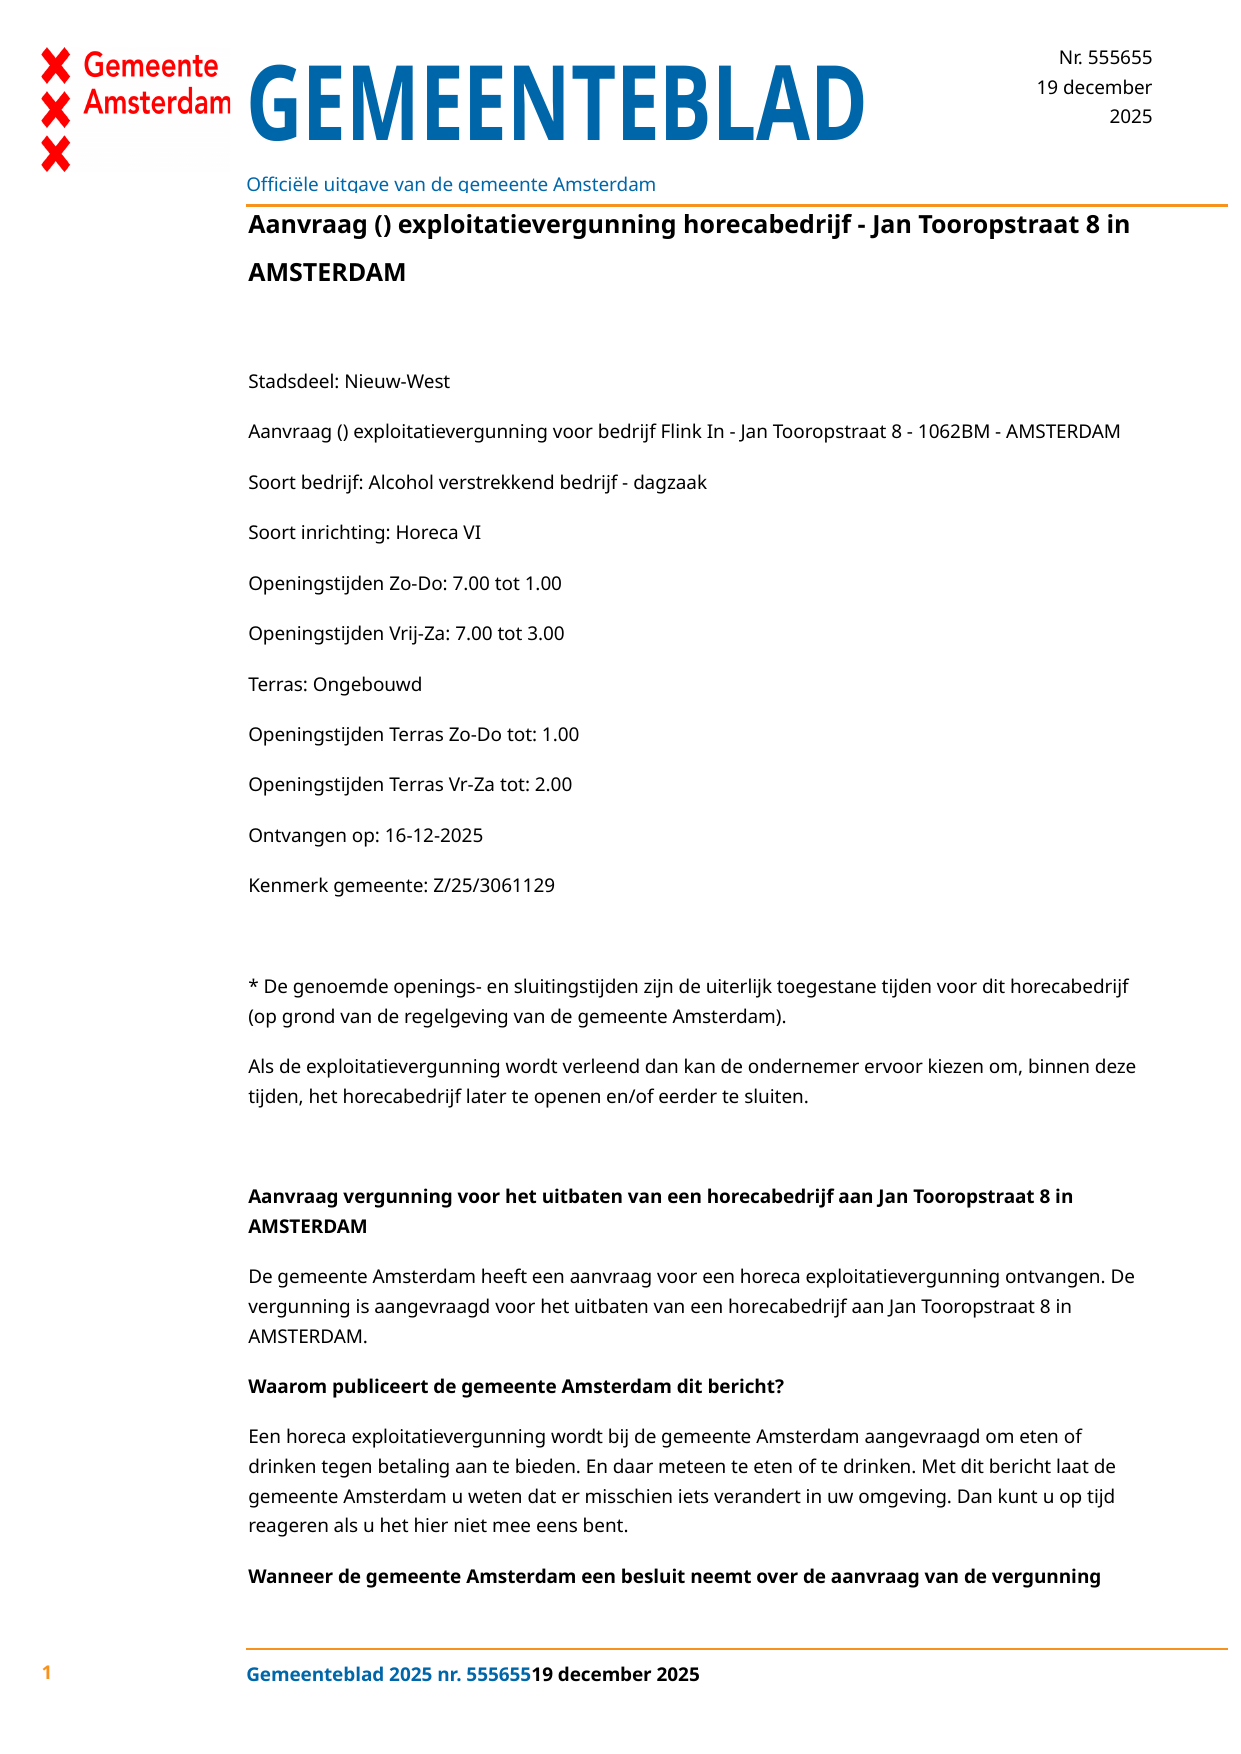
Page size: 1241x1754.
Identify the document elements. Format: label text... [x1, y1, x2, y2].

text Kenmerk gemeente: Z/25/3061129 [248, 872, 1152, 898]
text Ontvangen op: 16-12-2025 [248, 822, 1152, 848]
text Aanvraag () exploitatievergunning voor bedrijf Flink In - Jan Tooropstraat 8 - 1062BM - AMSTERDAM [248, 419, 1152, 444]
text Soort inrichting: Horeca VI [248, 519, 1152, 545]
text Wanneer de gemeente Amsterdam een besluit neemt over de aanvraag van de vergunning [248, 1563, 1152, 1589]
text Openingstijden Terras Zo-Do tot: 1.00 [248, 721, 1152, 747]
text Aanvraag () exploitatievergunning horecabedrijf - Jan Tooropstraat 8 in AMSTERDAM [248, 207, 1152, 288]
text Aanvraag vergunning voor het uitbaten van een horecabedrijf aan Jan Tooropstraat 8 in AMSTERDAM [248, 1184, 1152, 1239]
text Openingstijden Vrij-Za: 7.00 tot 3.00 [248, 620, 1152, 646]
text Een horeca exploitatievergunning wordt bij de gemeente Amsterdam aangevraagd om eten of drinken tegen betaling aan te bieden. En daar meteen te eten of te drinken. Met dit bericht laat de gemeente Amsterdam u weten dat er misschien iets verandert in uw omgeving. Dan kunt u op tijd reageren als u het hier niet mee eens bent. [248, 1424, 1152, 1538]
text Terras: Ongebouwd [248, 671, 1152, 697]
text De gemeente Amsterdam heeft een aanvraag voor een horeca exploitatievergunning ontvangen. De vergunning is aangevraagd voor het uitbaten van een horecabedrijf aan Jan Tooropstraat 8 in AMSTERDAM. [248, 1264, 1152, 1349]
text Stadsdeel: Nieuw-West [248, 368, 1152, 394]
text Soort bedrijf: Alcohol verstrekkend bedrijf - dagzaak [248, 469, 1152, 495]
text Als de exploitatievergunning wordt verleend dan kan de ondernemer ervoor kiezen om, binnen deze tijden, het horecabedrijf later te openen en/of eerder te sluiten. [248, 1053, 1152, 1109]
text Openingstijden Zo-Do: 7.00 tot 1.00 [248, 570, 1152, 596]
text Waarom publiceert de gemeente Amsterdam dit bericht? [248, 1373, 1152, 1399]
picture [41, 47, 231, 172]
text * De genoemde openings- en sluitingstijden zijn de uiterlijk toegestane tijden voor dit horecabedrijf (op grond van de regelgeving van de gemeente Amsterdam). [248, 973, 1152, 1029]
text Openingstijden Terras Vr-Za tot: 2.00 [248, 772, 1152, 797]
